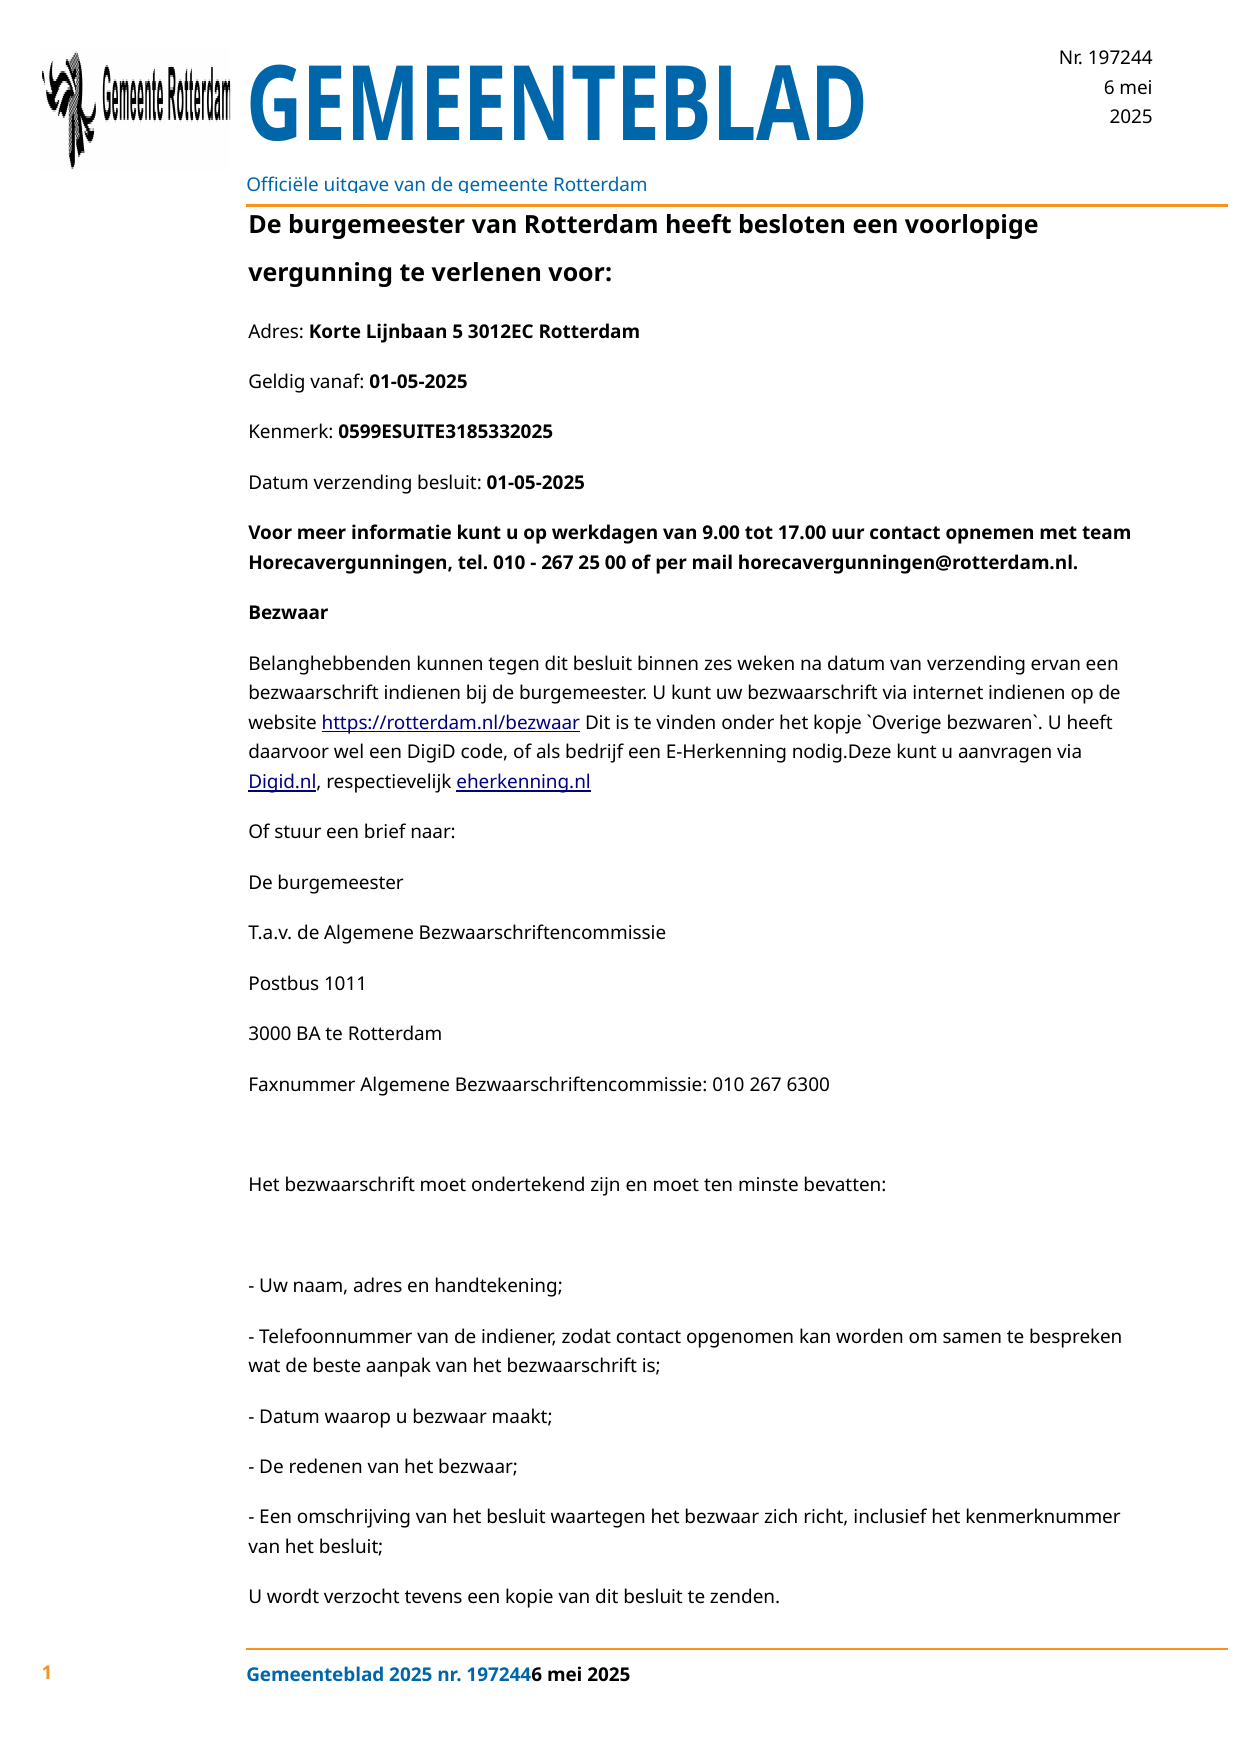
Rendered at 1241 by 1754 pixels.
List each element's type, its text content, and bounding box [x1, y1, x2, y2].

text Belanghebbenden kunnen tegen dit besluit binnen zes weken na datum van verzending ervan een bezwaarschrift indienen bij de burgemeester. U kunt uw bezwaarschrift via internet indienen op de website https://rotterdam.nl/bezwaar Dit is te vinden onder het kopje `Overige bezwaren`. U heeft daarvoor wel een DigiD code, of als bedrijf een E-Herkenning nodig.Deze kunt u aanvragen via Digid.nl, respectievelijk eherkenning.nl [248, 650, 1152, 794]
text Postbus 1011 [248, 970, 1152, 996]
text Bezwaar [248, 599, 1152, 625]
text Adres: Korte Lijnbaan 5 3012EC Rotterdam [248, 318, 1152, 344]
text U wordt verzocht tevens een kopie van dit besluit te zenden. [248, 1584, 1152, 1609]
text De burgemeester [248, 869, 1152, 895]
text Het bezwaarschrift moet ondertekend zijn en moet ten minste bevatten: [248, 1172, 1152, 1197]
text 3000 BA te Rotterdam [248, 1020, 1152, 1046]
text - Uw naam, adres en handtekening; [248, 1272, 1152, 1298]
text Datum verzending besluit: 01-05-2025 [248, 469, 1152, 495]
text Of stuur een brief naar: [248, 819, 1152, 844]
text Geldig vanaf: 01-05-2025 [248, 368, 1152, 394]
text Voor meer informatie kunt u op werkdagen van 9.00 tot 17.00 uur contact opnemen met team Horecavergunningen, tel. 010 - 267 25 00 of per mail horecavergunningen@rotterdam.nl. [248, 519, 1152, 575]
text - Telefoonnummer van de indiener, zodat contact opgenomen kan worden om samen te bespreken wat de beste aanpak van het bezwaarschrift is; [248, 1323, 1152, 1378]
text T.a.v. de Algemene Bezwaarschriftencommissie [248, 919, 1152, 945]
text - De redenen van het bezwaar; [248, 1453, 1152, 1479]
text - Een omschrijving van het besluit waartegen het bezwaar zich richt, inclusief het kenmerknummer van het besluit; [248, 1504, 1152, 1559]
text Faxnummer Algemene Bezwaarschriftencommissie: 010 267 6300 [248, 1071, 1152, 1097]
text Kenmerk: 0599ESUITE3185332025 [248, 419, 1152, 444]
picture [41, 47, 231, 172]
text De burgemeester van Rotterdam heeft besloten een voorlopige vergunning te verlenen voor: [248, 207, 1152, 288]
text - Datum waarop u bezwaar maakt; [248, 1403, 1152, 1429]
